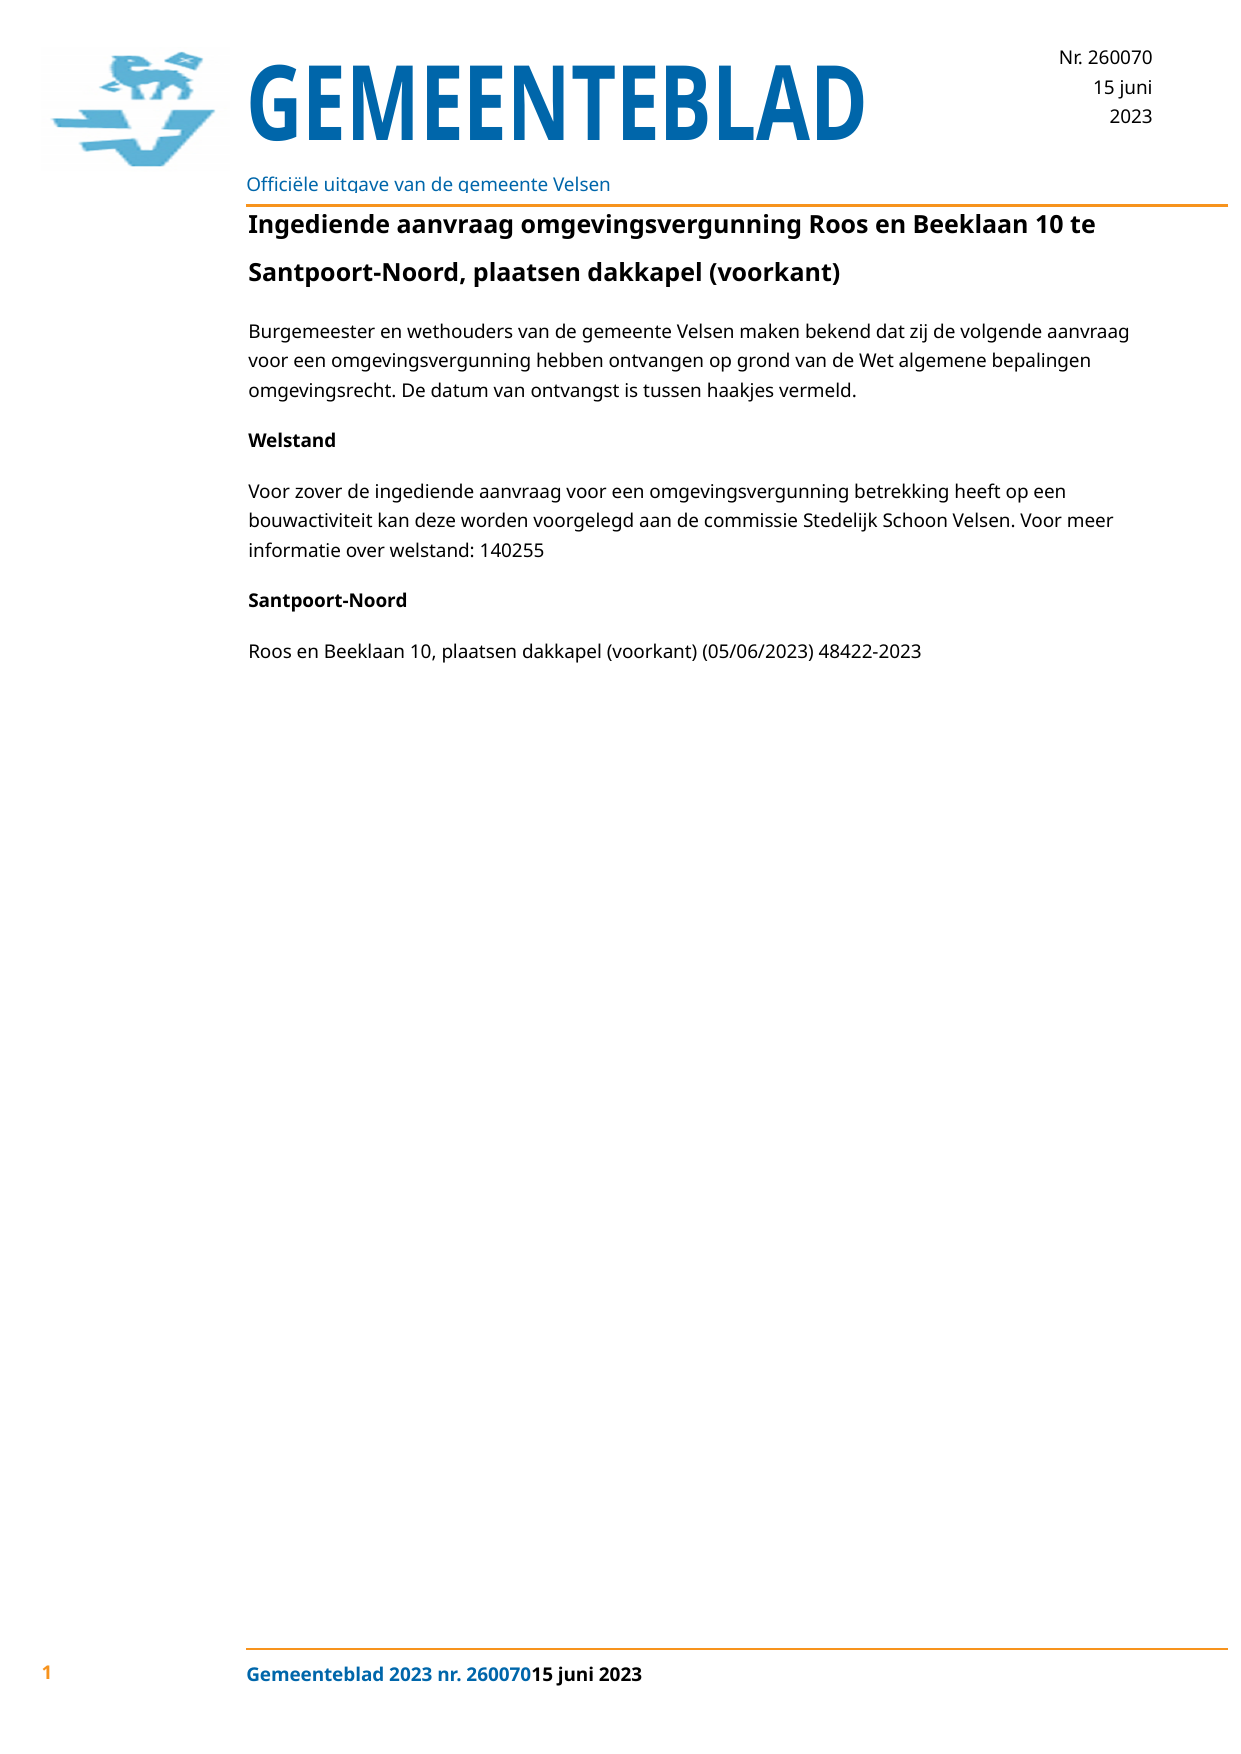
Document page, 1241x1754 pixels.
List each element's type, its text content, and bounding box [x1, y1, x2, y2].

text Roos en Beeklaan 10, plaatsen dakkapel (voorkant) (05/06/2023) 48422-2023 [248, 638, 1152, 664]
picture [41, 47, 231, 172]
text Ingediende aanvraag omgevingsvergunning Roos en Beeklaan 10 te Santpoort-Noord, plaatsen dakkapel (voorkant) [248, 207, 1152, 288]
text Santpoort-Noord [248, 587, 1152, 613]
text Welstand [248, 427, 1152, 453]
text Voor zover de ingediende aanvraag voor een omgevingsvergunning betrekking heeft op een bouwactiviteit kan deze worden voorgelegd aan de commissie Stedelijk Schoon Velsen. Voor meer informatie over welstand: 140255 [248, 478, 1152, 563]
text Burgemeester en wethouders van de gemeente Velsen maken bekend dat zij de volgende aanvraag voor een omgevingsvergunning hebben ontvangen op grond van de Wet algemene bepalingen omgevingsrecht. De datum van ontvangst is tussen haakjes vermeld. [248, 318, 1152, 403]
